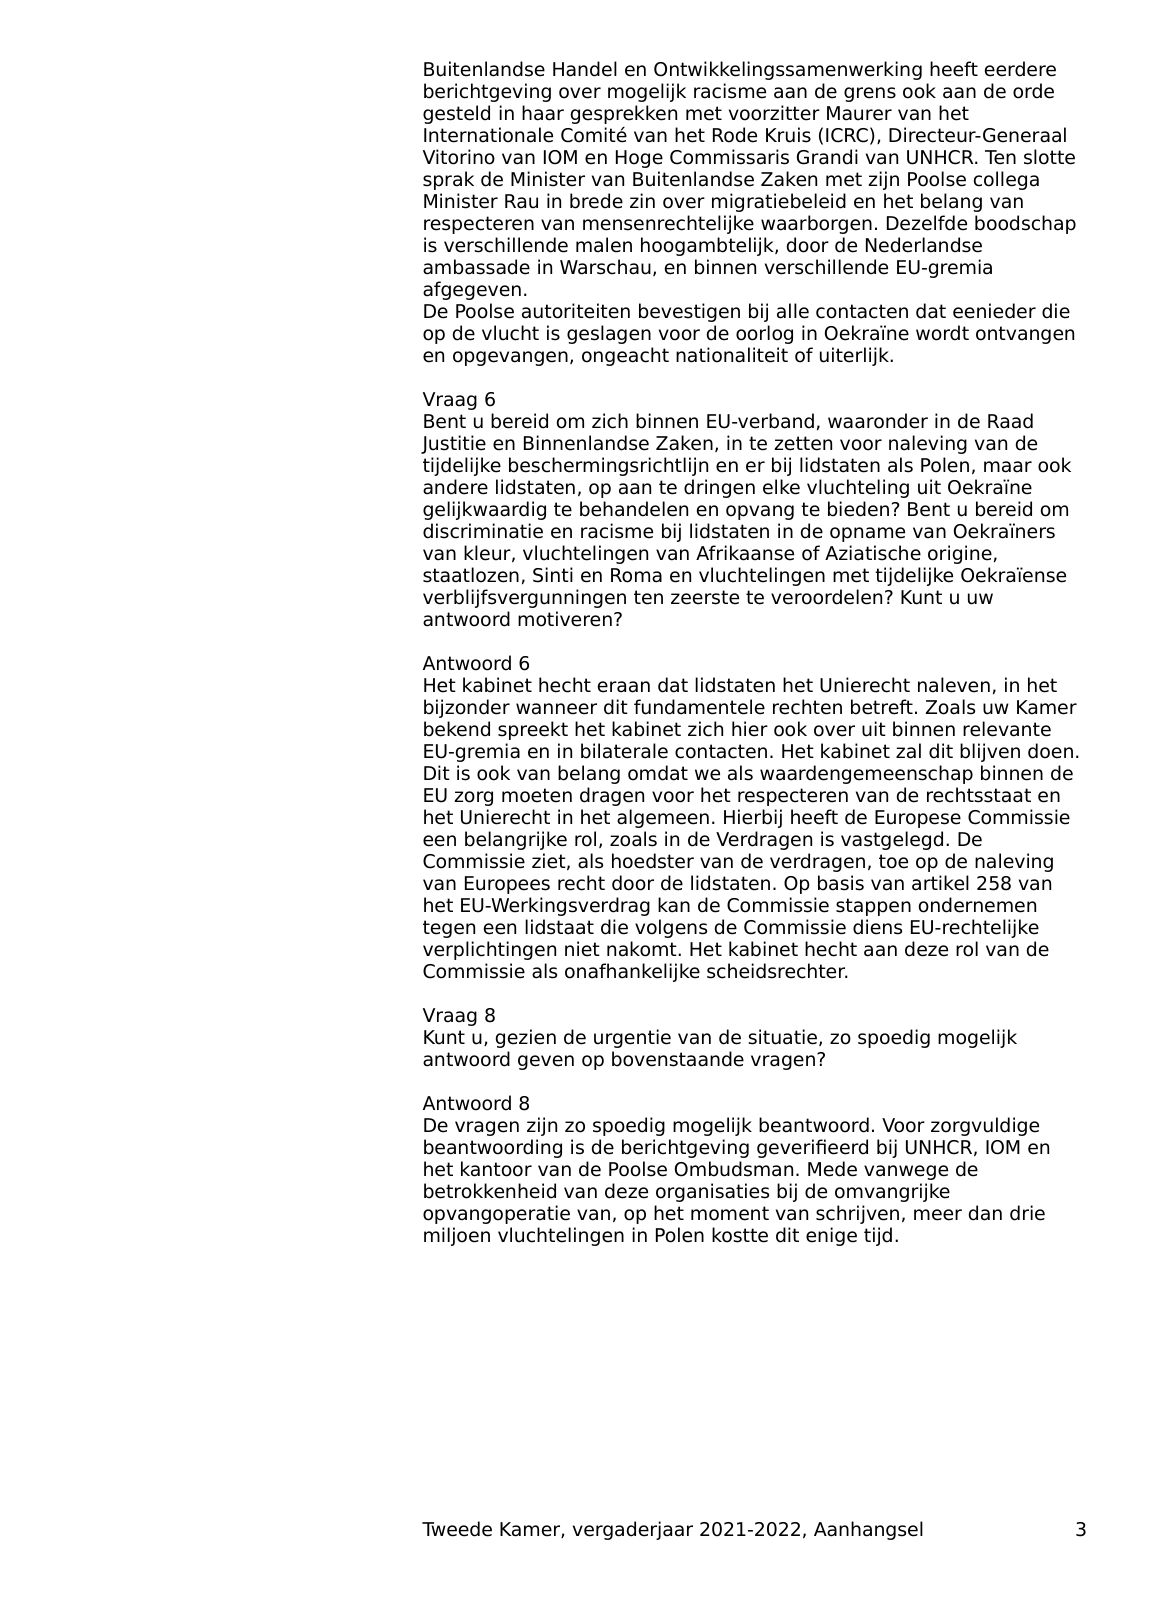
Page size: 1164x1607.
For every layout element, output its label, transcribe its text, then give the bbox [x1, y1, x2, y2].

text Bent u bereid om zich binnen EU-verband, waaronder in de Raad Justitie en Binnenlandse Zaken, in te zetten voor naleving van de tijdelijke beschermingsrichtlijn en er bij lidstaten als Polen, maar ook andere lidstaten, op aan te dringen elke vluchteling uit Oekraïne gelijkwaardig te behandelen en opvang te bieden? Bent u bereid om discriminatie en racisme bij lidstaten in de opname van Oekraïners van kleur, vluchtelingen van Afrikaanse of Aziatische origine, staatlozen, Sinti en Roma en vluchtelingen met tijdelijke Oekraïense verblijfsvergunningen ten zeerste te veroordelen? Kunt u uw antwoord motiveren? [422, 411, 1087, 631]
text Kunt u, gezien de urgentie van de situatie, zo spoedig mogelijk antwoord geven op bovenstaande vragen? [422, 1027, 1087, 1071]
text Vraag 8 [422, 1005, 1087, 1027]
text Antwoord 6 [422, 653, 1087, 675]
text Het kabinet hecht eraan dat lidstaten het Unierecht naleven, in het bijzonder wanneer dit fundamentele rechten betreft. Zoals uw Kamer bekend spreekt het kabinet zich hier ook over uit binnen relevante EU-gremia en in bilaterale contacten. Het kabinet zal dit blijven doen. [422, 675, 1087, 763]
text Dit is ook van belang omdat we als waardengemeenschap binnen de EU zorg moeten dragen voor het respecteren van de rechtsstaat en het Unierecht in het algemeen. Hierbij heeft de Europese Commissie een belangrijke rol, zoals in de Verdragen is vastgelegd. De Commissie ziet, als hoedster van de verdragen, toe op de naleving van Europees recht door de lidstaten. Op basis van artikel 258 van het EU-Werkingsverdrag kan de Commissie stappen ondernemen tegen een lidstaat die volgens de Commissie diens EU-rechtelijke verplichtingen niet nakomt. Het kabinet hecht aan deze rol van de Commissie als onafhankelijke scheidsrechter. [422, 763, 1087, 983]
text Vraag 6 [422, 389, 1087, 411]
text De vragen zijn zo spoedig mogelijk beantwoord. Voor zorgvuldige beantwoording is de berichtgeving geverifieerd bij UNHCR, IOM en het kantoor van de Poolse Ombudsman. Mede vanwege de betrokkenheid van deze organisaties bij de omvangrijke opvangoperatie van, op het moment van schrijven, meer dan drie miljoen vluchtelingen in Polen kostte dit enige tijd. [422, 1115, 1087, 1247]
text Buitenlandse Handel en Ontwikkelingssamenwerking heeft eerdere berichtgeving over mogelijk racisme aan de grens ook aan de orde gesteld in haar gesprekken met voorzitter Maurer van het Internationale Comité van het Rode Kruis (ICRC), Directeur-Generaal Vitorino van IOM en Hoge Commissaris Grandi van UNHCR. Ten slotte sprak de Minister van Buitenlandse Zaken met zijn Poolse collega Minister Rau in brede zin over migratiebeleid en het belang van respecteren van mensenrechtelijke waarborgen. Dezelfde boodschap is verschillende malen hoogambtelijk, door de Nederlandse ambassade in Warschau, en binnen verschillende EU-gremia afgegeven. [422, 59, 1087, 301]
text De Poolse autoriteiten bevestigen bij alle contacten dat eenieder die op de vlucht is geslagen voor de oorlog in Oekraïne wordt ontvangen en opgevangen, ongeacht nationaliteit of uiterlijk. [422, 301, 1087, 367]
text Antwoord 8 [422, 1093, 1087, 1115]
